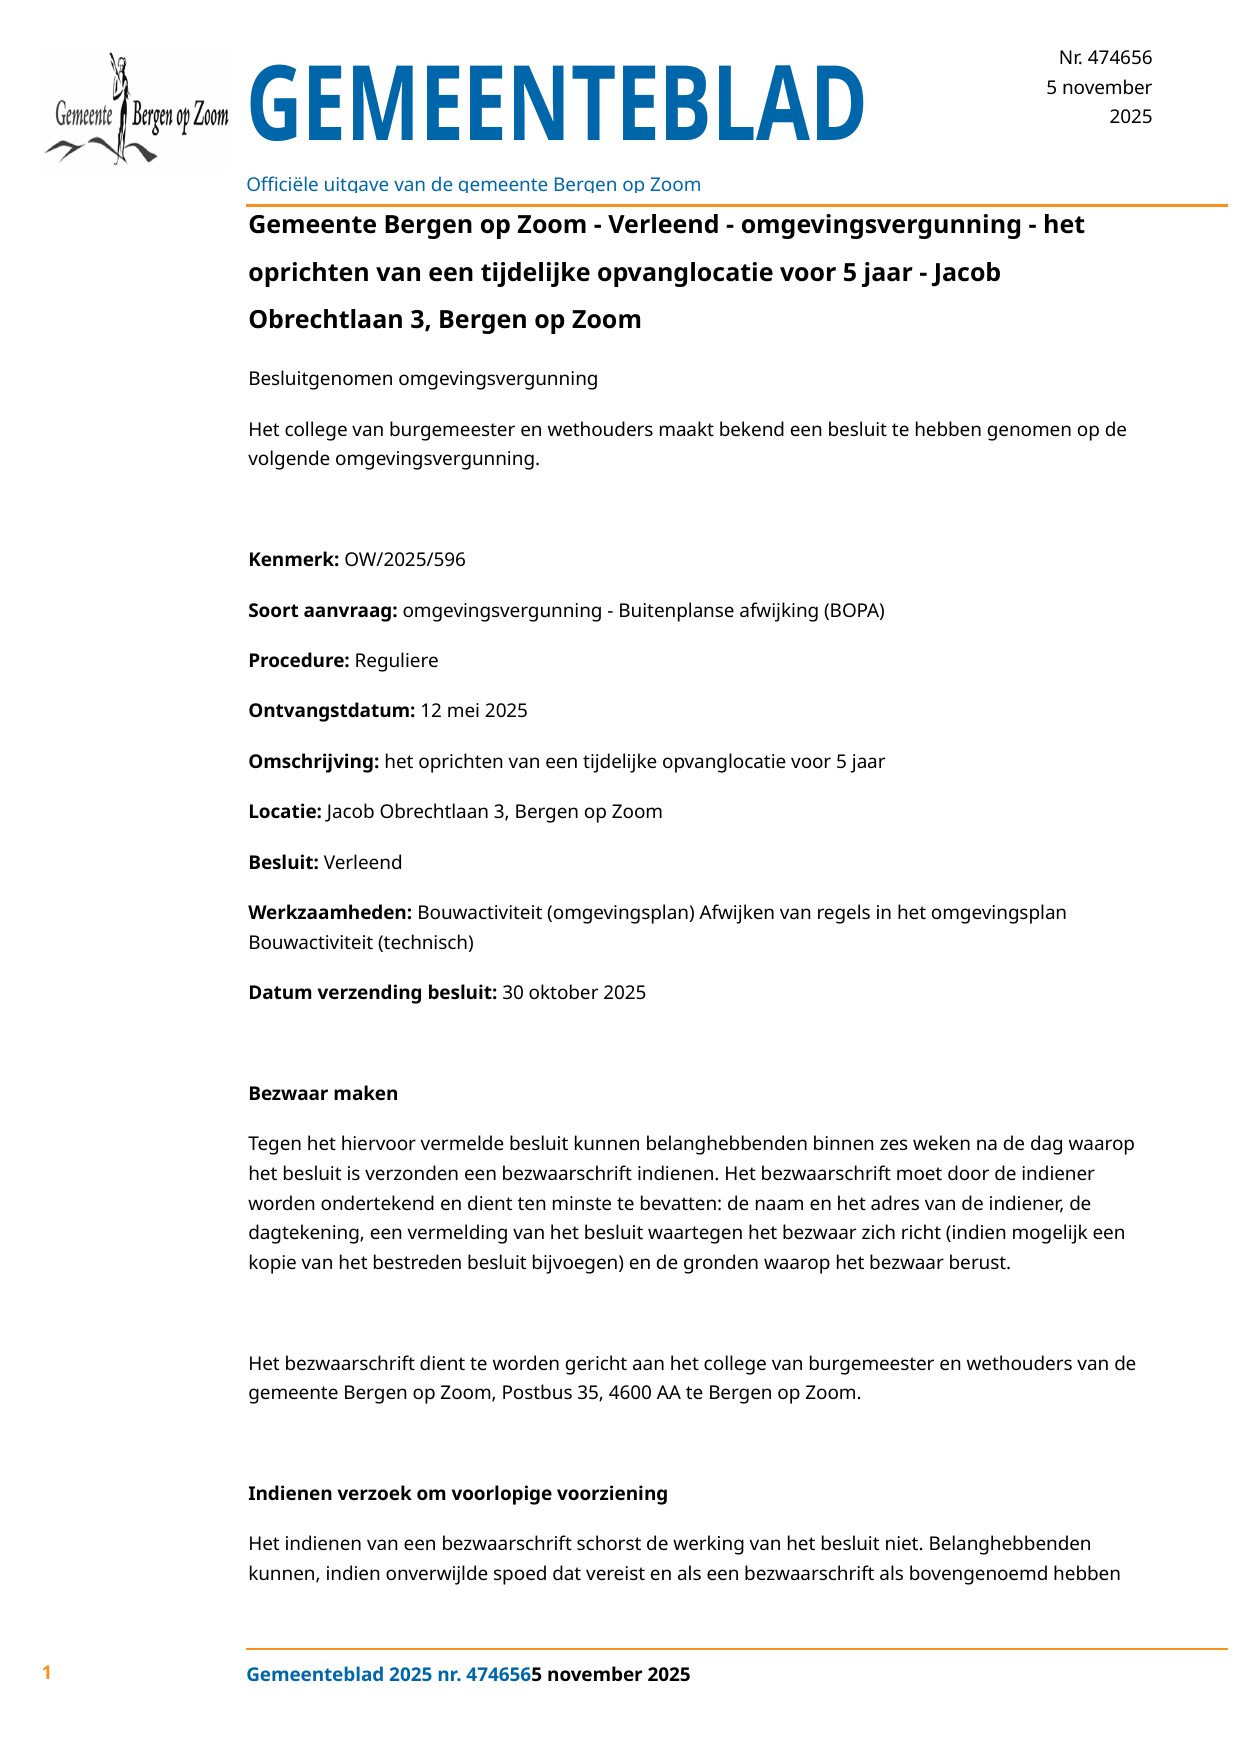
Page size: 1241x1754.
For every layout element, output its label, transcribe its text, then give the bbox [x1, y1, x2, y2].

text Bezwaar maken [248, 1080, 1152, 1106]
text Datum verzending besluit: 30 oktober 2025 [248, 979, 1152, 1005]
text Indienen verzoek om voorlopige voorziening [248, 1480, 1152, 1506]
text Werkzaamheden: Bouwactiviteit (omgevingsplan) Afwijken van regels in het omgevingsplan Bouwactiviteit (technisch) [248, 899, 1152, 954]
text Locatie: Jacob Obrechtlaan 3, Bergen op Zoom [248, 798, 1152, 824]
text Kenmerk: OW/2025/596 [248, 546, 1152, 572]
text Het college van burgemeester en wethouders maakt bekend een besluit te hebben genomen op de volgende omgevingsvergunning. [248, 416, 1152, 471]
text Besluitgenomen omgevingsvergunning [248, 366, 1152, 391]
text Besluit: Verleend [248, 849, 1152, 874]
text Soort aanvraag: omgevingsvergunning - Buitenplanse afwijking (BOPA) [248, 597, 1152, 622]
text Het bezwaarschrift dient te worden gericht aan het college van burgemeester en wethouders van de gemeente Bergen op Zoom, Postbus 35, 4600 AA te Bergen op Zoom. [248, 1350, 1152, 1405]
text Tegen het hiervoor vermelde besluit kunnen belanghebbenden binnen zes weken na de dag waarop het besluit is verzonden een bezwaarschrift indienen. Het bezwaarschrift moet door de indiener worden ondertekend en dient ten minste te bevatten: de naam en het adres van de indiener, de dagtekening, een vermelding van het besluit waartegen het bezwaar zich richt (indien mogelijk een kopie van het bestreden besluit bijvoegen) en de gronden waarop het bezwaar berust. [248, 1131, 1152, 1274]
text Procedure: Reguliere [248, 647, 1152, 673]
text Ontvangstdatum: 12 mei 2025 [248, 698, 1152, 723]
text Gemeente Bergen op Zoom - Verleend - omgevingsvergunning - het oprichten van een tijdelijke opvanglocatie voor 5 jaar - Jacob Obrechtlaan 3, Bergen op Zoom [248, 207, 1152, 336]
picture [41, 47, 231, 172]
text Het indienen van een bezwaarschrift schorst de werking van het besluit niet. Belanghebbenden kunnen, indien onverwijlde spoed dat vereist en als een bezwaarschrift als bovengenoemd hebben [248, 1531, 1152, 1586]
text Omschrijving: het oprichten van een tijdelijke opvanglocatie voor 5 jaar [248, 748, 1152, 774]
